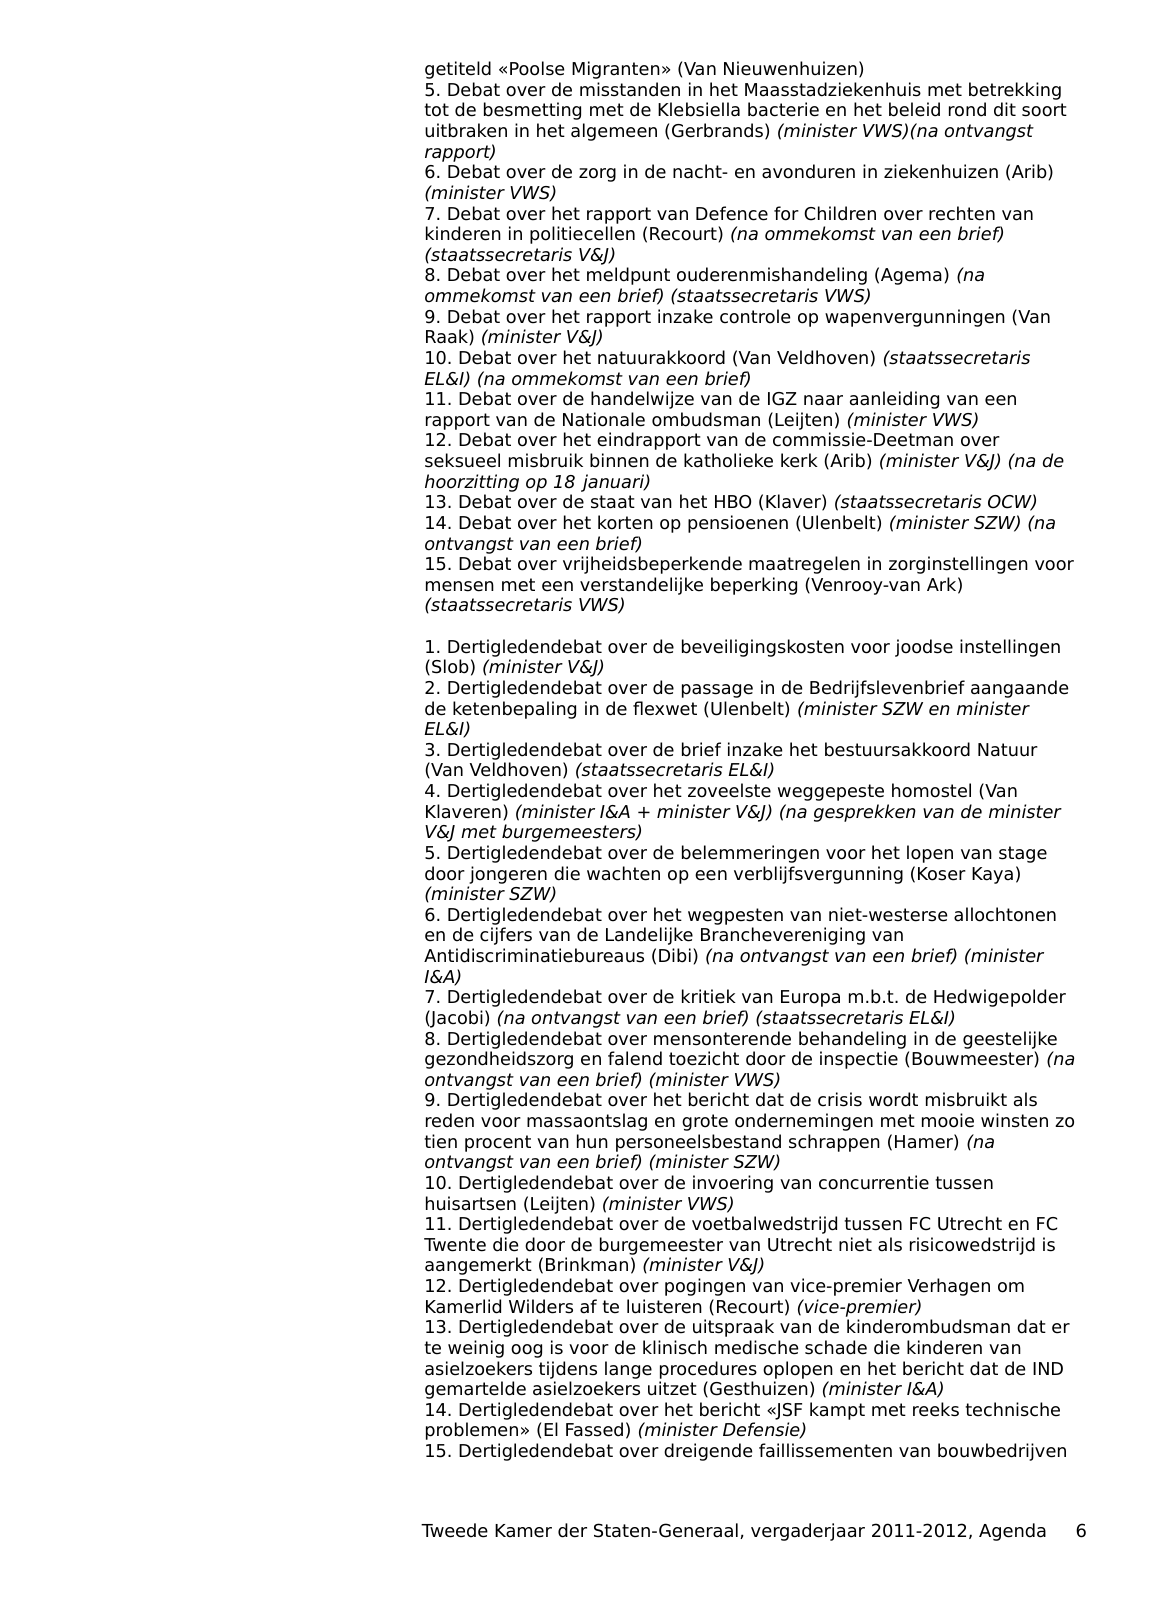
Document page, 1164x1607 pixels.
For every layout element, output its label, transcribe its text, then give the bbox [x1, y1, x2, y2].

table_cell [77, 740, 401, 781]
table_cell [77, 781, 401, 843]
table_cell [77, 1317, 401, 1400]
table_cell 5. Dertigledendebat over de belemmeringen voor het lopen van stage door jongeren die wachten op een verblijfsvergunning (Koser Kaya) (minister SZW) [418, 843, 1087, 905]
table_cell [77, 80, 401, 162]
table_cell [77, 1441, 401, 1462]
table_cell [401, 430, 418, 492]
table_cell 11. Dertigledendebat over de voetbalwedstrijd tussen FC Utrecht en FC Twente die door de burgemeester van Utrecht niet als risicowedstrijd is aangemerkt (Brinkman) (minister V&J) [418, 1214, 1087, 1276]
table_cell [401, 781, 418, 843]
table_cell [77, 307, 401, 348]
table_cell [77, 905, 401, 987]
table_cell [401, 905, 418, 987]
table_cell [401, 1400, 418, 1441]
table_cell 13. Dertigledendebat over de uitspraak van de kinderombudsman dat er te weinig oog is voor de klinisch medische schade die kinderen van asielzoekers tijdens lange procedures oplopen en het bericht dat de IND gemartelde asielzoekers uitzet (Gesthuizen) (minister I&A) [418, 1317, 1087, 1400]
table_cell [77, 430, 401, 492]
table_cell [401, 307, 418, 348]
table_cell 7. Debat over het rapport van Defence for Children over rechten van kinderen in politiecellen (Recourt) (na ommekomst van een brief) (staatssecretaris V&J) [418, 204, 1087, 265]
table_cell 13. Debat over de staat van het HBO (Klaver) (staatssecretaris OCW) [418, 492, 1087, 513]
table_cell 6. Dertigledendebat over het wegpesten van niet-westerse allochtonen en de cijfers van de Landelijke Branchevereniging van Antidiscriminatiebureaus (Dibi) (na ontvangst van een brief) (minister I&A) [418, 905, 1087, 987]
table_cell 6. Debat over de zorg in de nacht- en avonduren in ziekenhuizen (Arib) (minister VWS) [418, 162, 1087, 203]
table_cell [77, 204, 401, 265]
table_cell 11. Debat over de handelwijze van de IGZ naar aanleiding van een rapport van de Nationale ombudsman (Leijten) (minister VWS) [418, 389, 1087, 430]
table_cell [77, 678, 401, 740]
table_cell [401, 678, 418, 740]
table_cell [401, 348, 418, 389]
table_cell 10. Dertigledendebat over de invoering van concurrentie tussen huisartsen (Leijten) (minister VWS) [418, 1173, 1087, 1214]
table_cell [77, 616, 401, 637]
table_cell 1. Dertigledendebat over de beveiligingskosten voor joodse instellingen (Slob) (minister V&J) [418, 637, 1087, 678]
table_cell [401, 1029, 418, 1090]
table_cell [77, 389, 401, 430]
table_cell 8. Debat over het meldpunt ouderenmishandeling (Agema) (na ommekomst van een brief) (staatssecretaris VWS) [418, 265, 1087, 307]
table_cell [77, 554, 401, 616]
table_cell [77, 59, 401, 80]
table_cell [401, 492, 418, 513]
table_cell getiteld «Poolse Migranten» (Van Nieuwenhuizen) [418, 59, 1087, 80]
table_cell [401, 1090, 418, 1173]
table_cell [401, 265, 418, 307]
table_cell [401, 80, 418, 162]
table_cell [77, 1173, 401, 1214]
table_cell 9. Dertigledendebat over het bericht dat de crisis wordt misbruikt als reden voor massaontslag en grote ondernemingen met mooie winsten zo tien procent van hun personeelsbestand schrappen (Hamer) (na ontvangst van een brief) (minister SZW) [418, 1090, 1087, 1173]
table_cell 2. Dertigledendebat over de passage in de Bedrijfslevenbrief aangaande de ketenbepaling in de flexwet (Ulenbelt) (minister SZW en minister EL&I) [418, 678, 1087, 740]
table_cell 12. Dertigledendebat over pogingen van vice-premier Verhagen om Kamerlid Wilders af te luisteren (Recourt) (vice-premier) [418, 1276, 1087, 1317]
table_cell [77, 987, 401, 1028]
table_cell [77, 265, 401, 307]
table_cell [401, 1214, 418, 1276]
table_cell [77, 1029, 401, 1090]
table_cell 3. Dertigledendebat over de brief inzake het bestuursakkoord Natuur (Van Veldhoven) (staatssecretaris EL&I) [418, 740, 1087, 781]
table_cell [401, 1173, 418, 1214]
table_cell [418, 616, 1087, 637]
table_cell 12. Debat over het eindrapport van de commissie-Deetman over seksueel misbruik binnen de katholieke kerk (Arib) (minister V&J) (na de hoorzitting op 18 januari) [418, 430, 1087, 492]
table_cell [401, 554, 418, 616]
table_cell 14. Dertigledendebat over het bericht «JSF kampt met reeks technische problemen» (El Fassed) (minister Defensie) [418, 1400, 1087, 1441]
table_cell [77, 637, 401, 678]
table_cell [401, 204, 418, 265]
table_cell [77, 348, 401, 389]
table_cell 5. Debat over de misstanden in het Maasstadziekenhuis met betrekking tot de besmetting met de Klebsiella bacterie en het beleid rond dit soort uitbraken in het algemeen (Gerbrands) (minister VWS)(na ontvangst rapport) [418, 80, 1087, 162]
table_cell [77, 1214, 401, 1276]
table_cell [401, 987, 418, 1028]
table_cell [401, 637, 418, 678]
table_cell [77, 1400, 401, 1441]
table_cell [401, 843, 418, 905]
table_cell [401, 1441, 418, 1462]
table_cell [401, 740, 418, 781]
table_cell [401, 59, 418, 80]
table_cell 15. Debat over vrijheidsbeperkende maatregelen in zorginstellingen voor mensen met een verstandelijke beperking (Venrooy-van Ark) (staatssecretaris VWS) [418, 554, 1087, 616]
table_cell [401, 513, 418, 554]
table_cell [77, 843, 401, 905]
table_cell [77, 1090, 401, 1173]
table_cell [401, 162, 418, 203]
table_cell 14. Debat over het korten op pensioenen (Ulenbelt) (minister SZW) (na ontvangst van een brief) [418, 513, 1087, 554]
table_cell 8. Dertigledendebat over mensonterende behandeling in de geestelijke gezondheidszorg en falend toezicht door de inspectie (Bouwmeester) (na ontvangst van een brief) (minister VWS) [418, 1029, 1087, 1090]
table_cell [77, 492, 401, 513]
table_cell [77, 513, 401, 554]
table_cell [77, 1276, 401, 1317]
table_cell 15. Dertigledendebat over dreigende faillissementen van bouwbedrijven [418, 1441, 1087, 1462]
table_cell 10. Debat over het natuurakkoord (Van Veldhoven) (staatssecretaris EL&I) (na ommekomst van een brief) [418, 348, 1087, 389]
table_cell [401, 1317, 418, 1400]
table_cell 9. Debat over het rapport inzake controle op wapenvergunningen (Van Raak) (minister V&J) [418, 307, 1087, 348]
table_cell 7. Dertigledendebat over de kritiek van Europa m.b.t. de Hedwigepolder (Jacobi) (na ontvangst van een brief) (staatssecretaris EL&I) [418, 987, 1087, 1028]
table_cell [77, 162, 401, 203]
table_cell 4. Dertigledendebat over het zoveelste weggepeste homostel (Van Klaveren) (minister I&A + minister V&J) (na gesprekken van de minister V&J met burgemeesters) [418, 781, 1087, 843]
table_cell [401, 616, 418, 637]
table_cell [401, 389, 418, 430]
table_cell [401, 1276, 418, 1317]
